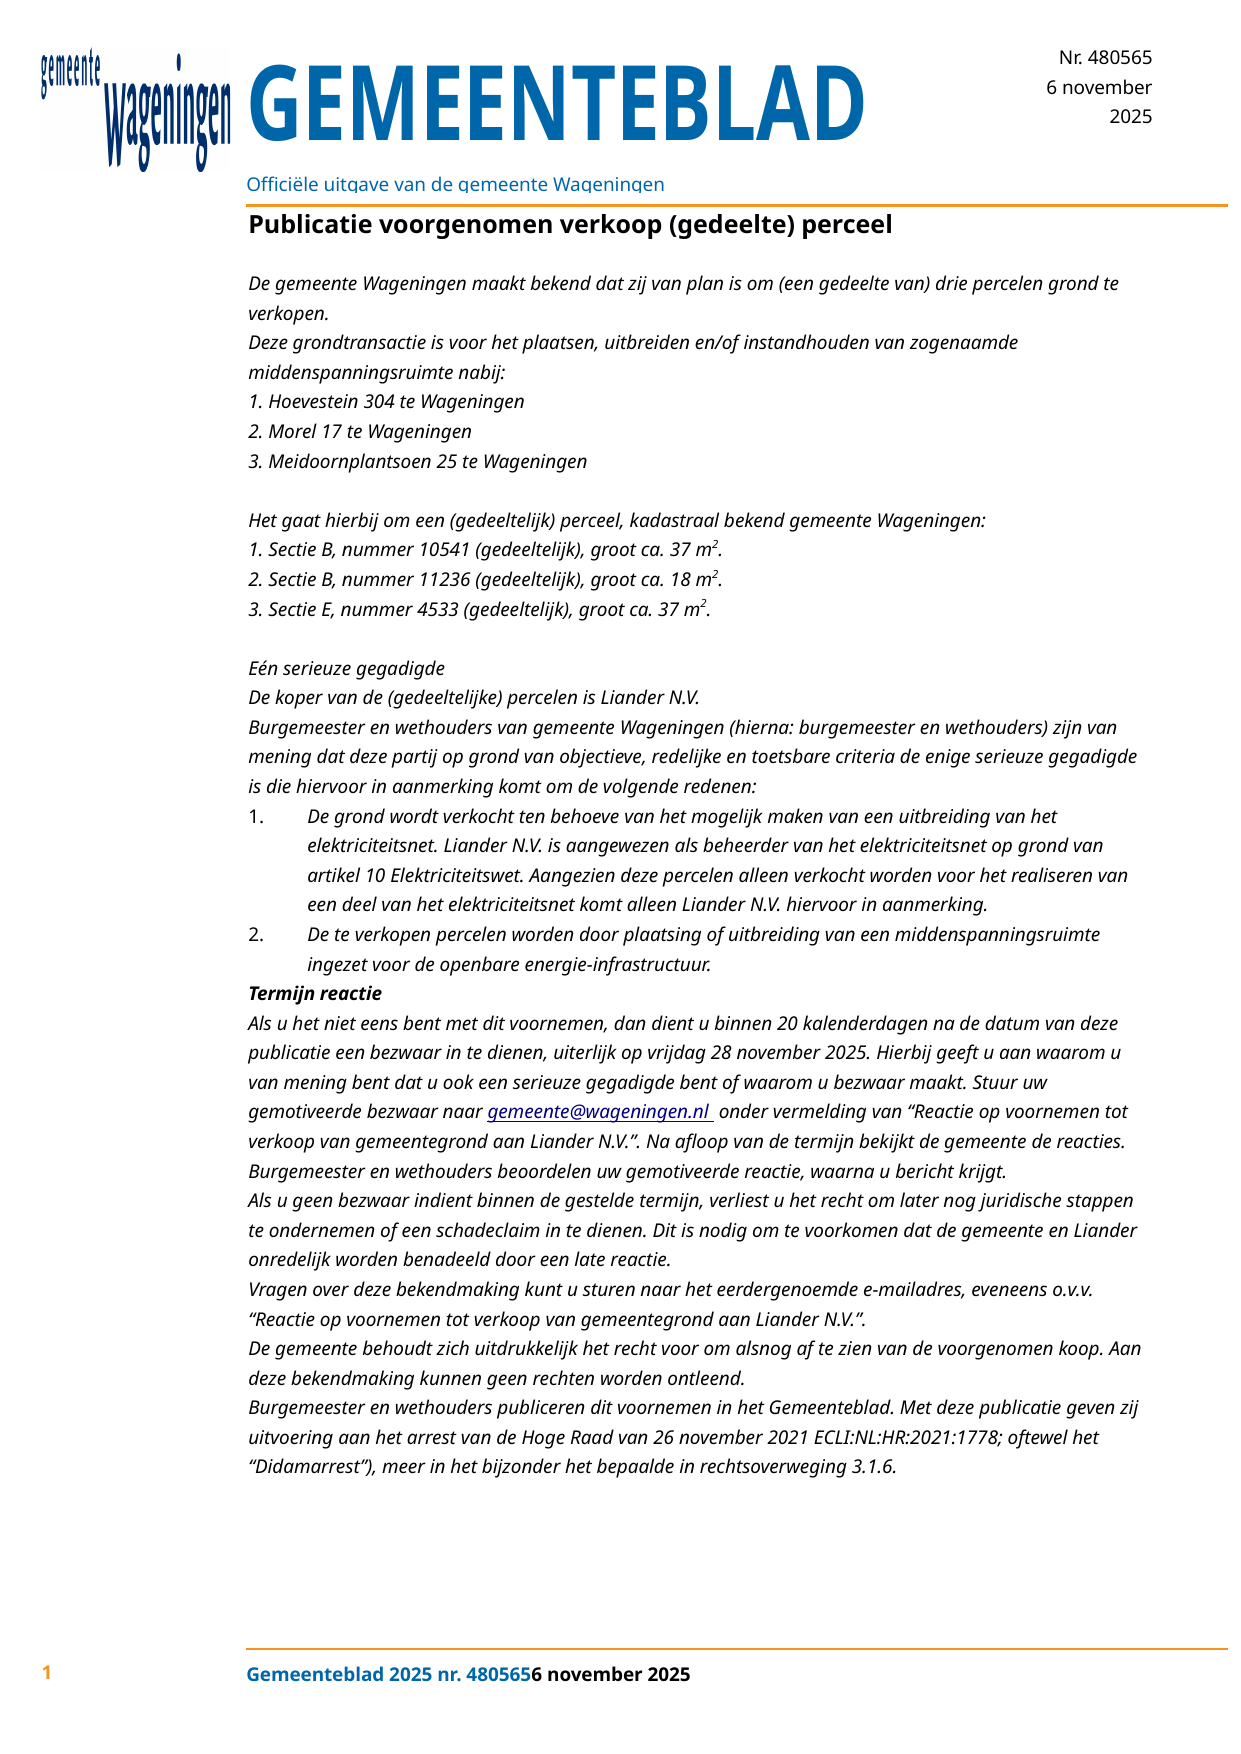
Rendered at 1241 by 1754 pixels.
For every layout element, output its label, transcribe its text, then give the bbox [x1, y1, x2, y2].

text Eén serieuze gegadigde [248, 655, 1152, 681]
text De koper van de (gedeeltelijke) percelen is Liander N.V. [248, 684, 1152, 710]
list De grond wordt verkocht ten behoeve van het mogelijk maken van een uitbreiding van het elektriciteitsnet. Liander N.V. is aangewezen als beheerder van het elektriciteitsnet op grond van artikel 10 Elektriciteitswet. Aangezien deze percelen alleen verkocht worden voor het realiseren van een deel van het elektriciteitsnet komt alleen Liander N.V. hiervoor in aanmerking. [248, 803, 1152, 917]
text Burgemeester en wethouders publiceren dit voornemen in het Gemeenteblad. Met deze publicatie geven zij uitvoering aan het arrest van de Hoge Raad van 26 november 2021 ECLI:NL:HR:2021:1778; oftewel het “Didamarrest”), meer in het bijzonder het bepaalde in rechtsoverweging 3.1.6. [248, 1394, 1152, 1479]
text Burgemeester en wethouders van gemeente Wageningen (hierna: burgemeester en wethouders) zijn van mening dat deze partij op grond van objectieve, redelijke en toetsbare criteria de enige serieuze gegadigde is die hiervoor in aanmerking komt om de volgende redenen: [248, 714, 1152, 799]
text Als u het niet eens bent met dit voornemen, dan dient u binnen 20 kalenderdagen na de datum van deze publicatie een bezwaar in te dienen, uiterlijk op vrijdag 28 november 2025. Hierbij geeft u aan waarom u van mening bent dat u ook een serieuze gegadigde bent of waarom u bezwaar maakt. Stuur uw gemotiveerde bezwaar naar gemeente@wageningen.nl onder vermelding van “Reactie op voornemen tot verkoop van gemeentegrond aan Liander N.V.”. Na afloop van de termijn bekijkt de gemeente de reacties. Burgemeester en wethouders beoordelen uw gemotiveerde reactie, waarna u bericht krijgt. [248, 1010, 1152, 1183]
text 1. Sectie B, nummer 10541 (gedeeltelijk), groot ca. 37 m2. [248, 537, 1152, 562]
text Termijn reactie [248, 980, 1152, 1006]
text Publicatie voorgenomen verkoop (gedeelte) perceel [248, 207, 1152, 241]
text Het gaat hierbij om een (gedeeltelijk) perceel, kadastraal bekend gemeente Wageningen: [248, 507, 1152, 533]
text Deze grondtransactie is voor het plaatsen, uitbreiden en/of instandhouden van zogenaamde middenspanningsruimte nabij: [248, 329, 1152, 385]
text Vragen over deze bekendmaking kunt u sturen naar het eerdergenoemde e-mailadres, eveneens o.v.v. “Reactie op voornemen tot verkoop van gemeentegrond aan Liander N.V.”. [248, 1276, 1152, 1331]
text De gemeente Wageningen maakt bekend dat zij van plan is om (een gedeelte van) drie percelen grond te verkopen. [248, 270, 1152, 326]
text De gemeente behoudt zich uitdrukkelijk het recht voor om alsnog af te zien van de voorgenomen koop. Aan deze bekendmaking kunnen geen rechten worden ontleend. [248, 1335, 1152, 1391]
text 1. Hoevestein 304 te Wageningen [248, 389, 1152, 414]
list De te verkopen percelen worden door plaatsing of uitbreiding van een middenspanningsruimte ingezet voor de openbare energie-infrastructuur. [248, 921, 1152, 976]
text 3. Meidoornplantsoen 25 te Wageningen [248, 448, 1152, 473]
text Als u geen bezwaar indient binnen de gestelde termijn, verliest u het recht om later nog juridische stappen te ondernemen of een schadeclaim in te dienen. Dit is nodig om te voorkomen dat de gemeente en Liander onredelijk worden benadeeld door een late reactie. [248, 1187, 1152, 1272]
picture [41, 47, 231, 172]
text 2. Sectie B, nummer 11236 (gedeeltelijk), groot ca. 18 m2. [248, 566, 1152, 592]
text 2. Morel 17 te Wageningen [248, 418, 1152, 444]
text 3. Sectie E, nummer 4533 (gedeeltelijk), groot ca. 37 m2. [248, 596, 1152, 621]
